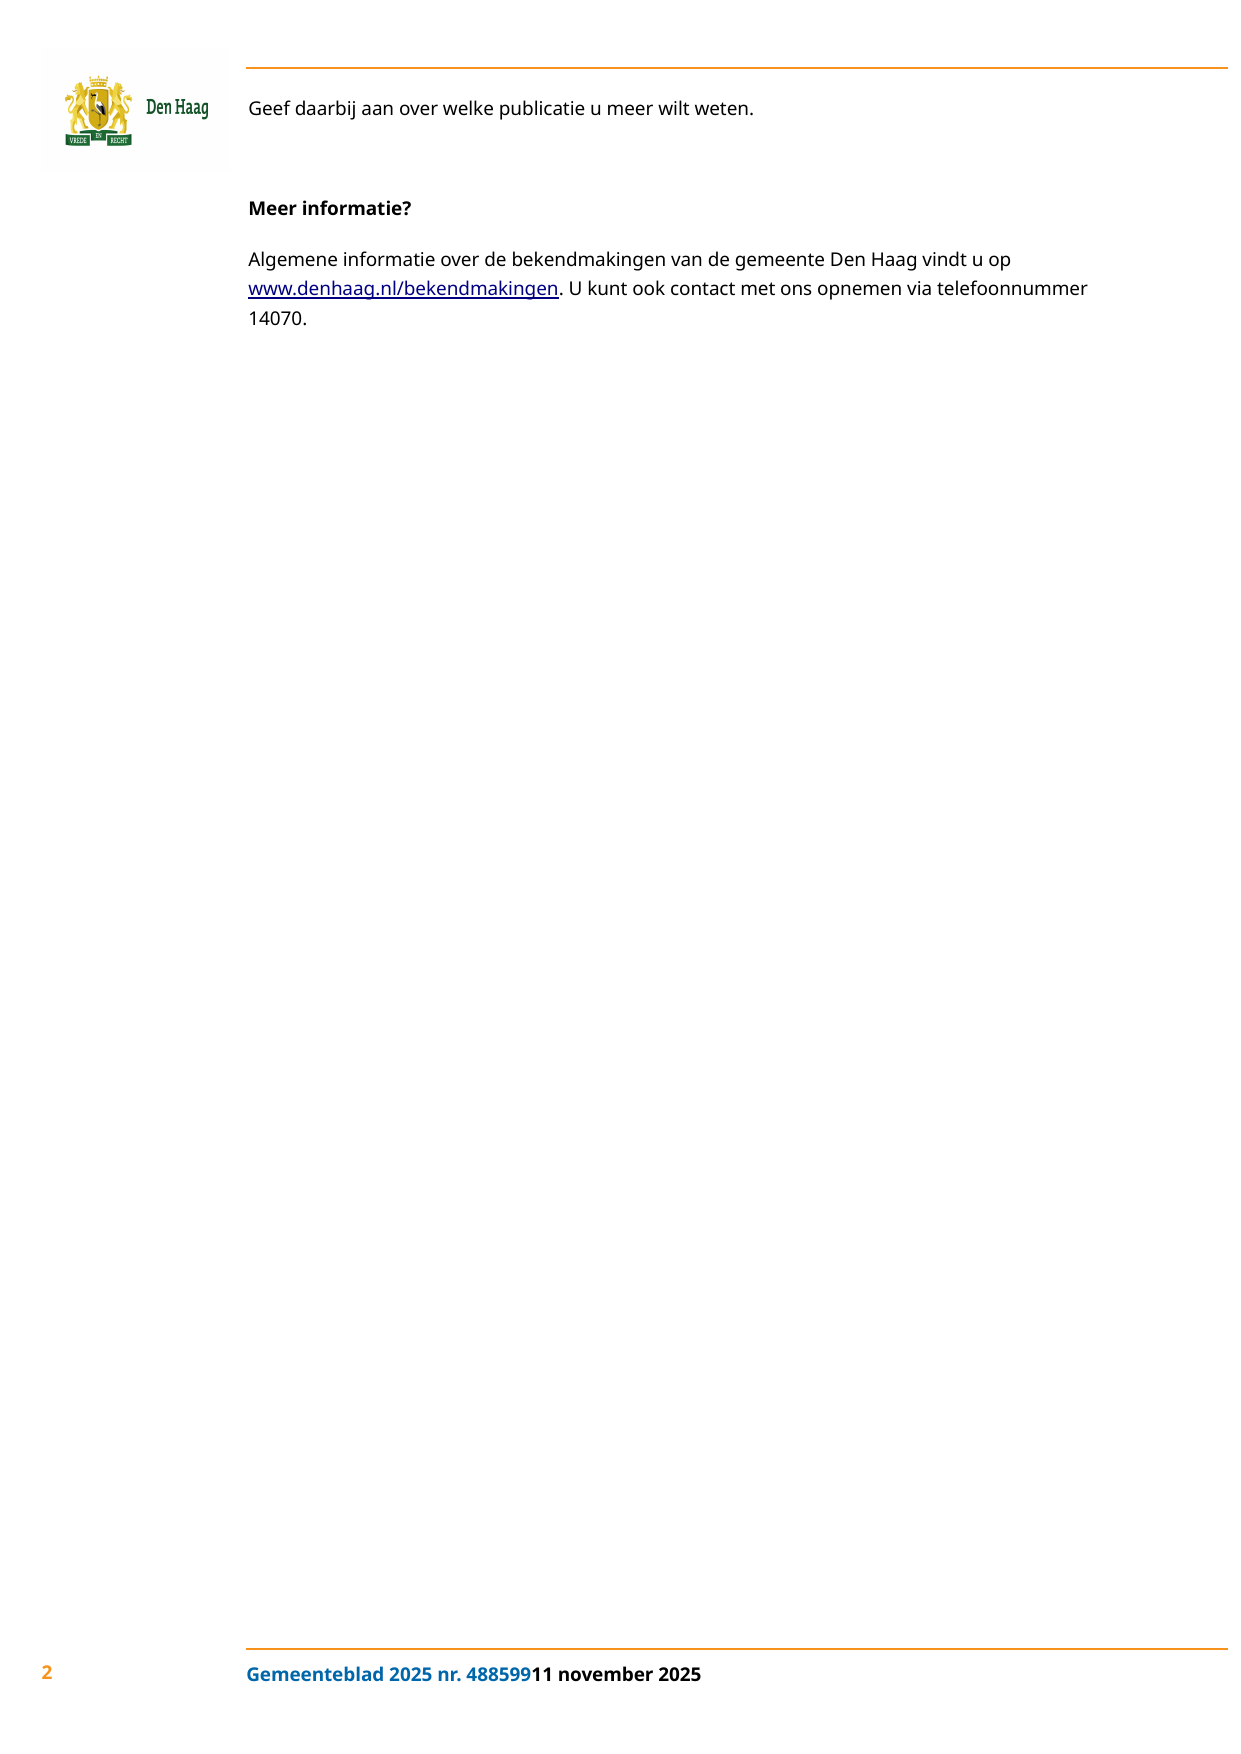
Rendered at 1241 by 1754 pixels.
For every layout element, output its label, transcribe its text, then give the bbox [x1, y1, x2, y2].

picture [41, 47, 231, 172]
text Meer informatie? [248, 196, 1152, 221]
text Algemene informatie over de bekendmakingen van de gemeente Den Haag vindt u op www.denhaag.nl/bekendmakingen. U kunt ook contact met ons opnemen via telefoonnummer 14070. [248, 246, 1152, 331]
text Geef daarbij aan over welke publicatie u meer wilt weten. [248, 95, 1152, 121]
